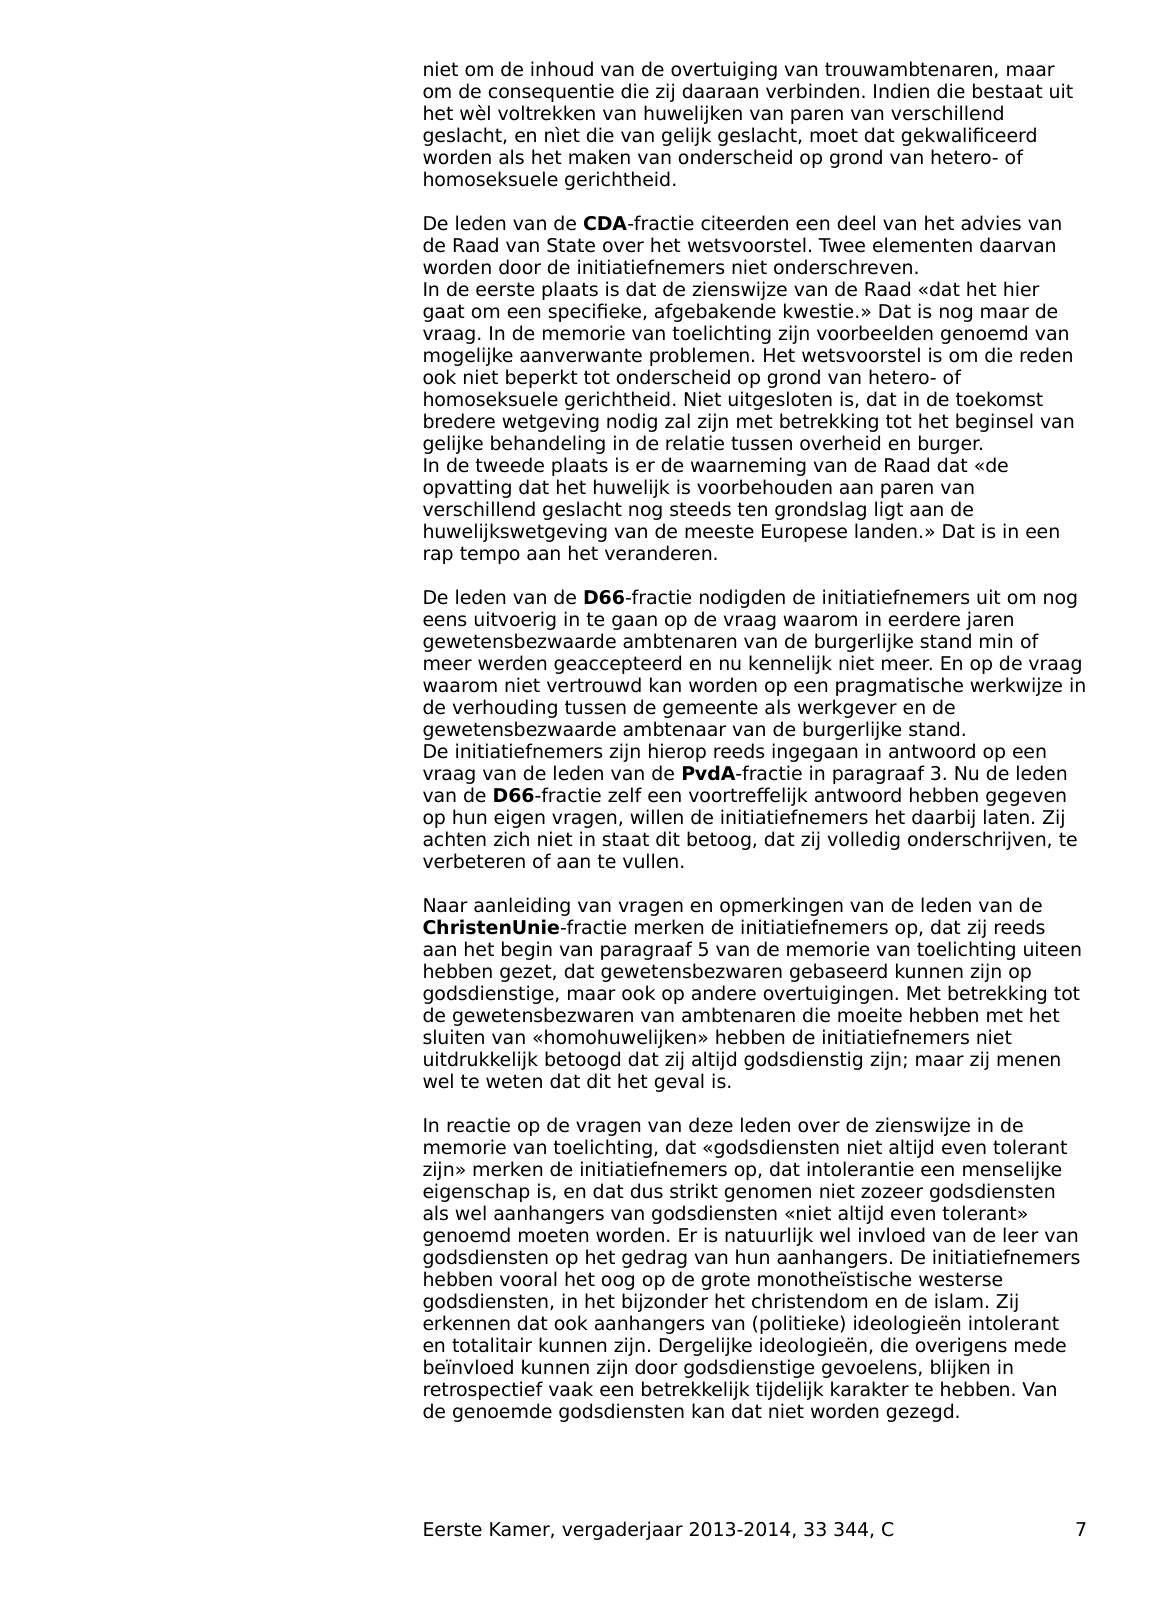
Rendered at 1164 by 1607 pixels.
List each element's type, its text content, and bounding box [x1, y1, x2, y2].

text In de tweede plaats is er de waarneming van de Raad dat «de opvatting dat het huwelijk is voorbehouden aan paren van verschillend geslacht nog steeds ten grondslag ligt aan de huwelijkswetgeving van de meeste Europese landen.» Dat is in een rap tempo aan het veranderen. [422, 455, 1087, 565]
text In reactie op de vragen van deze leden over de zienswijze in de memorie van toelichting, dat «godsdiensten niet altijd even tolerant zijn» merken de initiatiefnemers op, dat intolerantie een menselijke eigenschap is, en dat dus strikt genomen niet zozeer godsdiensten als wel aanhangers van godsdiensten «niet altijd even tolerant» genoemd moeten worden. Er is natuurlijk wel invloed van de leer van godsdiensten op het gedrag van hun aanhangers. De initiatiefnemers hebben vooral het oog op de grote monotheïstische westerse godsdiensten, in het bijzonder het christendom en de islam. Zij erkennen dat ook aanhangers van (politieke) ideologieën intolerant en totalitair kunnen zijn. Dergelijke ideologieën, die overigens mede beïnvloed kunnen zijn door godsdienstige gevoelens, blijken in retrospectief vaak een betrekkelijk tijdelijk karakter te hebben. Van de genoemde godsdiensten kan dat niet worden gezegd. [422, 1115, 1087, 1423]
text niet om de inhoud van de overtuiging van trouwambtenaren, maar om de consequentie die zij daaraan verbinden. Indien die bestaat uit het wèl voltrekken van huwelijken van paren van verschillend geslacht, en nìet die van gelijk geslacht, moet dat gekwalificeerd worden als het maken van onderscheid op grond van hetero- of homoseksuele gerichtheid. [422, 59, 1087, 191]
text De initiatiefnemers zijn hierop reeds ingegaan in antwoord op een vraag van de leden van de PvdA-fractie in paragraaf 3. Nu de leden van de D66-fractie zelf een voortreffelijk antwoord hebben gegeven op hun eigen vragen, willen de initiatiefnemers het daarbij laten. Zij achten zich niet in staat dit betoog, dat zij volledig onderschrijven, te verbeteren of aan te vullen. [422, 741, 1087, 873]
text De leden van de D66-fractie nodigden de initiatiefnemers uit om nog eens uitvoerig in te gaan op de vraag waarom in eerdere jaren gewetensbezwaarde ambtenaren van de burgerlijke stand min of meer werden geaccepteerd en nu kennelijk niet meer. En op de vraag waarom niet vertrouwd kan worden op een pragmatische werkwijze in de verhouding tussen de gemeente als werkgever en de gewetensbezwaarde ambtenaar van de burgerlijke stand. [422, 587, 1087, 741]
text In de eerste plaats is dat de zienswijze van de Raad «dat het hier gaat om een specifieke, afgebakende kwestie.» Dat is nog maar de vraag. In de memorie van toelichting zijn voorbeelden genoemd van mogelijke aanverwante problemen. Het wetsvoorstel is om die reden ook niet beperkt tot onderscheid op grond van hetero- of homoseksuele gerichtheid. Niet uitgesloten is, dat in de toekomst bredere wetgeving nodig zal zijn met betrekking tot het beginsel van gelijke behandeling in de relatie tussen overheid en burger. [422, 279, 1087, 455]
text Naar aanleiding van vragen en opmerkingen van de leden van de ChristenUnie-fractie merken de initiatiefnemers op, dat zij reeds aan het begin van paragraaf 5 van de memorie van toelichting uiteen hebben gezet, dat gewetensbezwaren gebaseerd kunnen zijn op godsdienstige, maar ook op andere overtuigingen. Met betrekking tot de gewetensbezwaren van ambtenaren die moeite hebben met het sluiten van «homohuwelijken» hebben de initiatiefnemers niet uitdrukkelijk betoogd dat zij altijd godsdienstig zijn; maar zij menen wel te weten dat dit het geval is. [422, 895, 1087, 1093]
text De leden van de CDA-fractie citeerden een deel van het advies van de Raad van State over het wetsvoorstel. Twee elementen daarvan worden door de initiatiefnemers niet onderschreven. [422, 213, 1087, 279]
